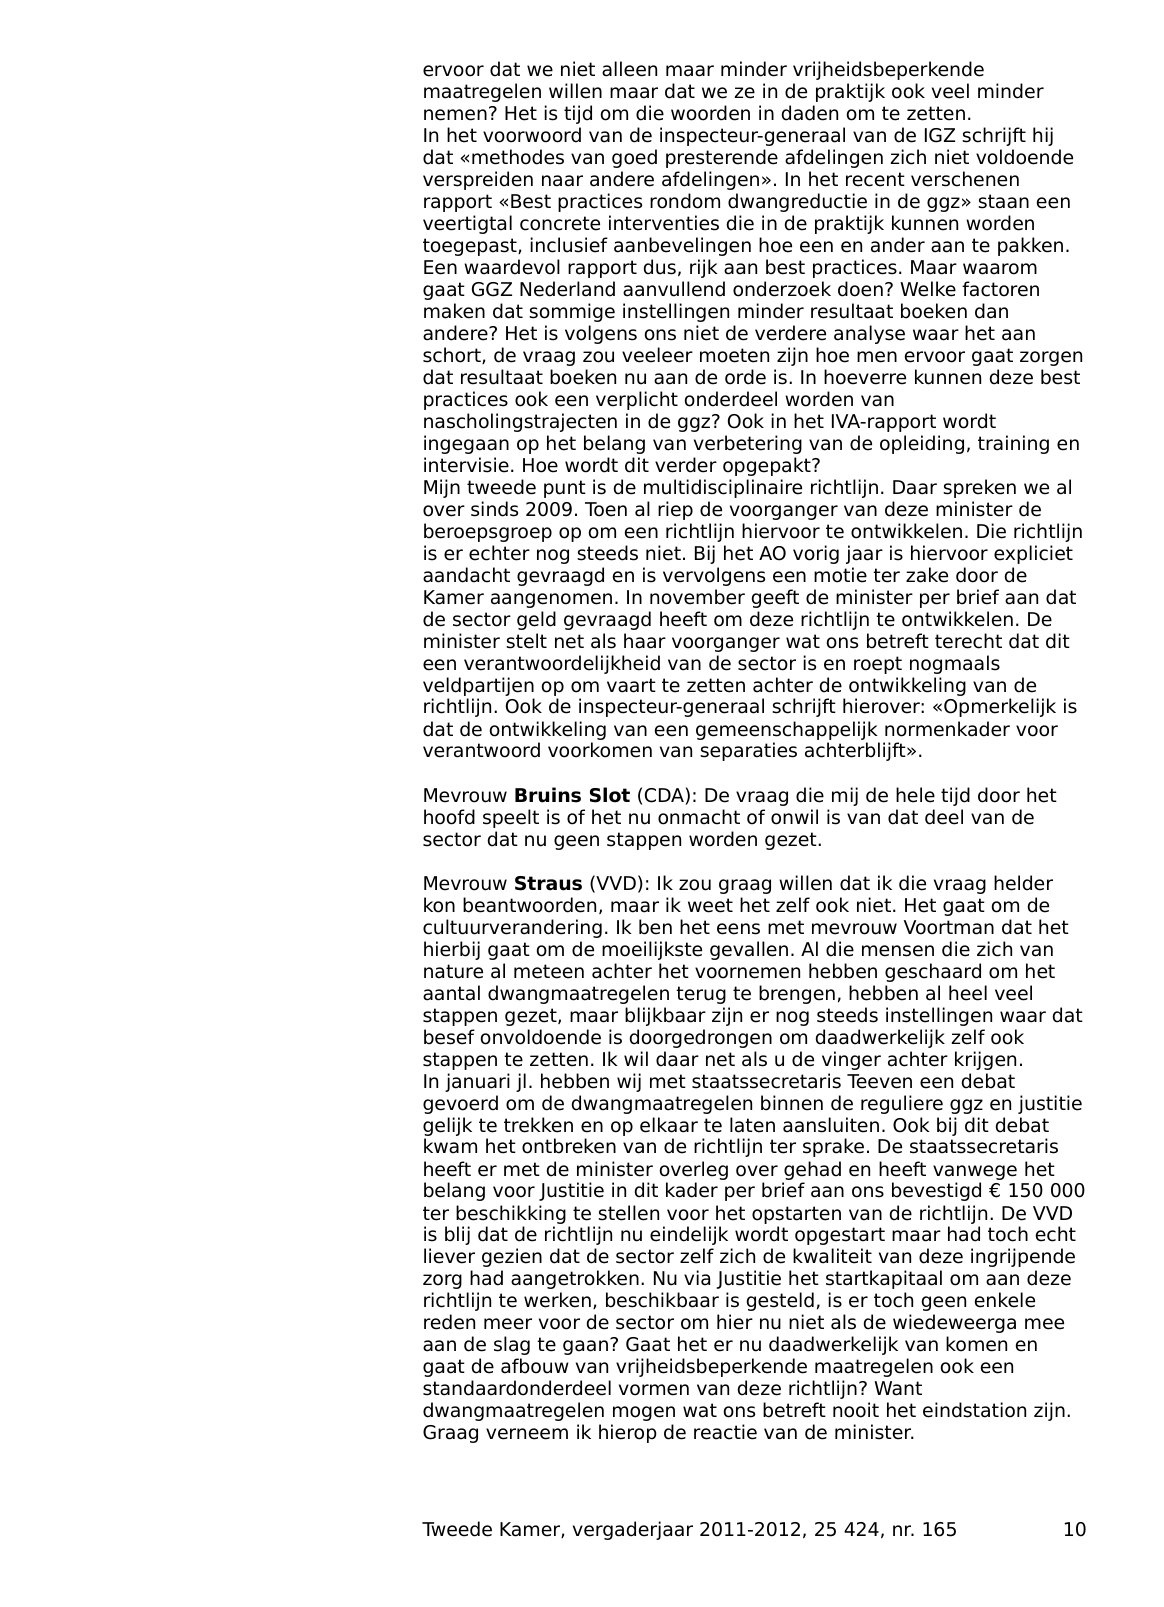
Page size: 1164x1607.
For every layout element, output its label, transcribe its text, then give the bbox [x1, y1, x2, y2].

text Mijn tweede punt is de multidisciplinaire richtlijn. Daar spreken we al over sinds 2009. Toen al riep de voorganger van deze minister de beroepsgroep op om een richtlijn hiervoor te ontwikkelen. Die richtlijn is er echter nog steeds niet. Bij het AO vorig jaar is hiervoor expliciet aandacht gevraagd en is vervolgens een motie ter zake door de Kamer aangenomen. In november geeft de minister per brief aan dat de sector geld gevraagd heeft om deze richtlijn te ontwikkelen. De minister stelt net als haar voorganger wat ons betreft terecht dat dit een verantwoordelijkheid van de sector is en roept nogmaals veldpartijen op om vaart te zetten achter de ontwikkeling van de richtlijn. Ook de inspecteur-generaal schrijft hierover: «Opmerkelijk is dat de ontwikkeling van een gemeenschappelijk normenkader voor verantwoord voorkomen van separaties achterblijft». [422, 477, 1087, 762]
text In het voorwoord van de inspecteur-generaal van de IGZ schrijft hij dat «methodes van goed presterende afdelingen zich niet voldoende verspreiden naar andere afdelingen». In het recent verschenen rapport «Best practices rondom dwangreductie in de ggz» staan een veertigtal concrete interventies die in de praktijk kunnen worden toegepast, inclusief aanbevelingen hoe een en ander aan te pakken. Een waardevol rapport dus, rijk aan best practices. Maar waarom gaat GGZ Nederland aanvullend onderzoek doen? Welke factoren maken dat sommige instellingen minder resultaat boeken dan andere? Het is volgens ons niet de verdere analyse waar het aan schort, de vraag zou veeleer moeten zijn hoe men ervoor gaat zorgen dat resultaat boeken nu aan de orde is. In hoeverre kunnen deze best practices ook een verplicht onderdeel worden van nascholingstrajecten in de ggz? Ook in het IVA-rapport wordt ingegaan op het belang van verbetering van de opleiding, training en intervisie. Hoe wordt dit verder opgepakt? [422, 125, 1087, 477]
text In januari jl. hebben wij met staatssecretaris Teeven een debat gevoerd om de dwangmaatregelen binnen de reguliere ggz en justitie gelijk te trekken en op elkaar te laten aansluiten. Ook bij dit debat kwam het ontbreken van de richtlijn ter sprake. De staatssecretaris heeft er met de minister overleg over gehad en heeft vanwege het belang voor Justitie in dit kader per brief aan ons bevestigd € 150 000 ter beschikking te stellen voor het opstarten van de richtlijn. De VVD is blij dat de richtlijn nu eindelijk wordt opgestart maar had toch echt liever gezien dat de sector zelf zich de kwaliteit van deze ingrijpende zorg had aangetrokken. Nu via Justitie het startkapitaal om aan deze richtlijn te werken, beschikbaar is gesteld, is er toch geen enkele reden meer voor de sector om hier nu niet als de wiedeweerga mee aan de slag te gaan? Gaat het er nu daadwerkelijk van komen en gaat de afbouw van vrijheidsbeperkende maatregelen ook een standaardonderdeel vormen van deze richtlijn? Want dwangmaatregelen mogen wat ons betreft nooit het eindstation zijn. Graag verneem ik hierop de reactie van de minister. [422, 1071, 1087, 1444]
text Mevrouw Bruins Slot (CDA): De vraag die mij de hele tijd door het hoofd speelt is of het nu onmacht of onwil is van dat deel van de sector dat nu geen stappen worden gezet. [422, 784, 1087, 851]
text ervoor dat we niet alleen maar minder vrijheidsbeperkende maatregelen willen maar dat we ze in de praktijk ook veel minder nemen? Het is tijd om die woorden in daden om te zetten. [422, 59, 1087, 125]
text Mevrouw Straus (VVD): Ik zou graag willen dat ik die vraag helder kon beantwoorden, maar ik weet het zelf ook niet. Het gaat om de cultuurverandering. Ik ben het eens met mevrouw Voortman dat het hierbij gaat om de moeilijkste gevallen. Al die mensen die zich van nature al meteen achter het voornemen hebben geschaard om het aantal dwangmaatregelen terug te brengen, hebben al heel veel stappen gezet, maar blijkbaar zijn er nog steeds instellingen waar dat besef onvoldoende is doorgedrongen om daadwerkelijk zelf ook stappen te zetten. Ik wil daar net als u de vinger achter krijgen. [422, 873, 1087, 1071]
